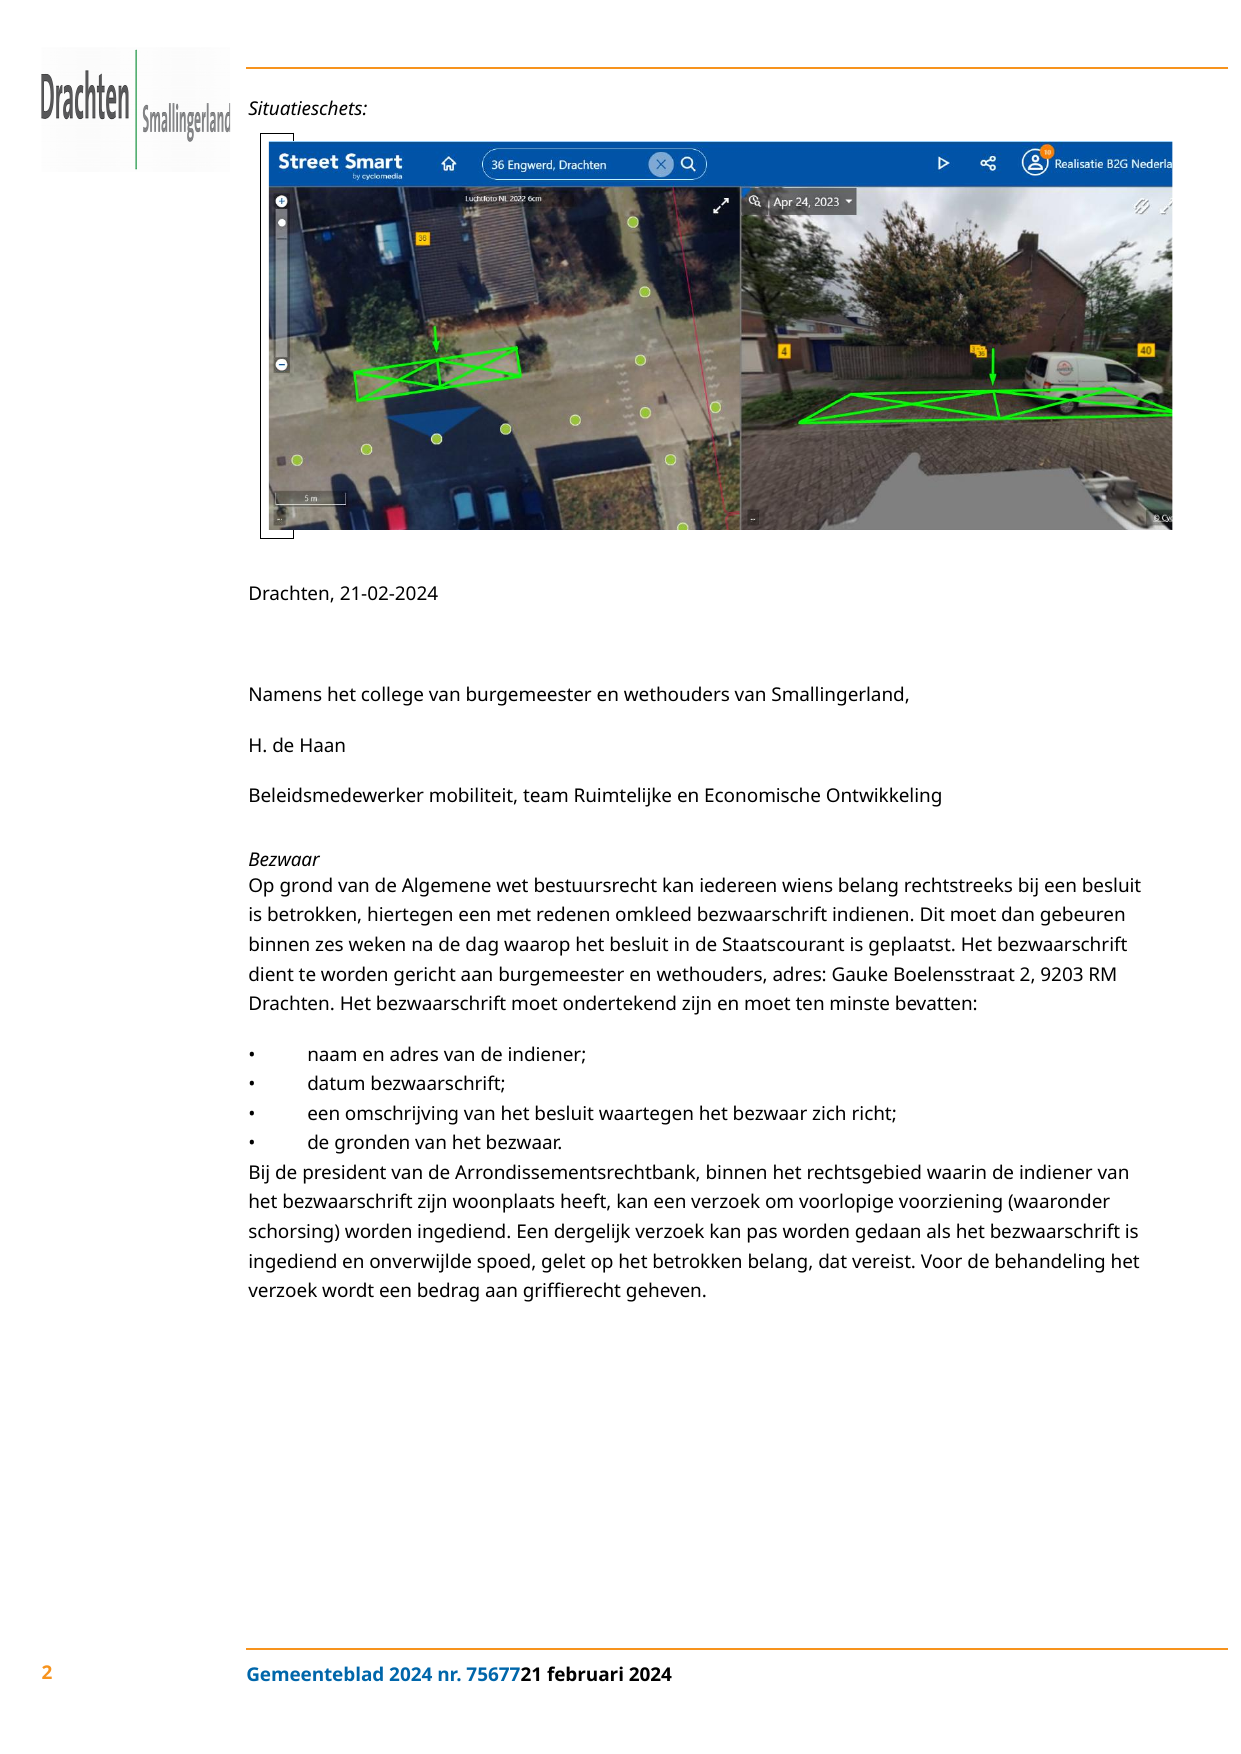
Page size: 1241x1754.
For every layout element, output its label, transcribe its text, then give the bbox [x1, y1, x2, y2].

text Situatieschets: [248, 95, 1152, 121]
list de gronden van het bezwaar. [248, 1129, 1152, 1155]
text Namens het college van burgemeester en wethouders van Smallingerland, [248, 681, 1152, 707]
list naam en adres van de indiener; [248, 1041, 1152, 1066]
text Bezwaar [248, 846, 1152, 872]
text Bij de president van de Arrondissementsrechtbank, binnen het rechtsgebied waarin de indiener van het bezwaarschrift zijn woonplaats heeft, kan een verzoek om voorlopige voorziening (waaronder schorsing) worden ingediend. Een dergelijk verzoek kan pas worden gedaan als het bezwaarschrift is ingediend en onverwijlde spoed, gelet op het betrokken belang, dat vereist. Voor de behandeling het verzoek wordt een bedrag aan griffierecht geheven. [248, 1159, 1152, 1303]
picture [268, 141, 1173, 530]
list datum bezwaarschrift; [248, 1070, 1152, 1096]
text Op grond van de Algemene wet bestuursrecht kan iedereen wiens belang rechtstreeks bij een besluit is betrokken, hiertegen een met redenen omkleed bezwaarschrift indienen. Dit moet dan gebeuren binnen zes weken na de dag waarop het besluit in de Staatscourant is geplaatst. Het bezwaarschrift dient te worden gericht aan burgemeester en wethouders, adres: Gauke Boelensstraat 2, 9203 RM Drachten. Het bezwaarschrift moet ondertekend zijn en moet ten minste bevatten: [248, 872, 1152, 1016]
picture [41, 47, 231, 172]
list een omschrijving van het besluit waartegen het bezwaar zich richt; [248, 1100, 1152, 1126]
text Drachten, 21-02-2024 [248, 581, 1152, 606]
text Beleidsmedewerker mobiliteit, team Ruimtelijke en Economische Ontwikkeling [248, 782, 1152, 808]
text H. de Haan [248, 732, 1152, 758]
